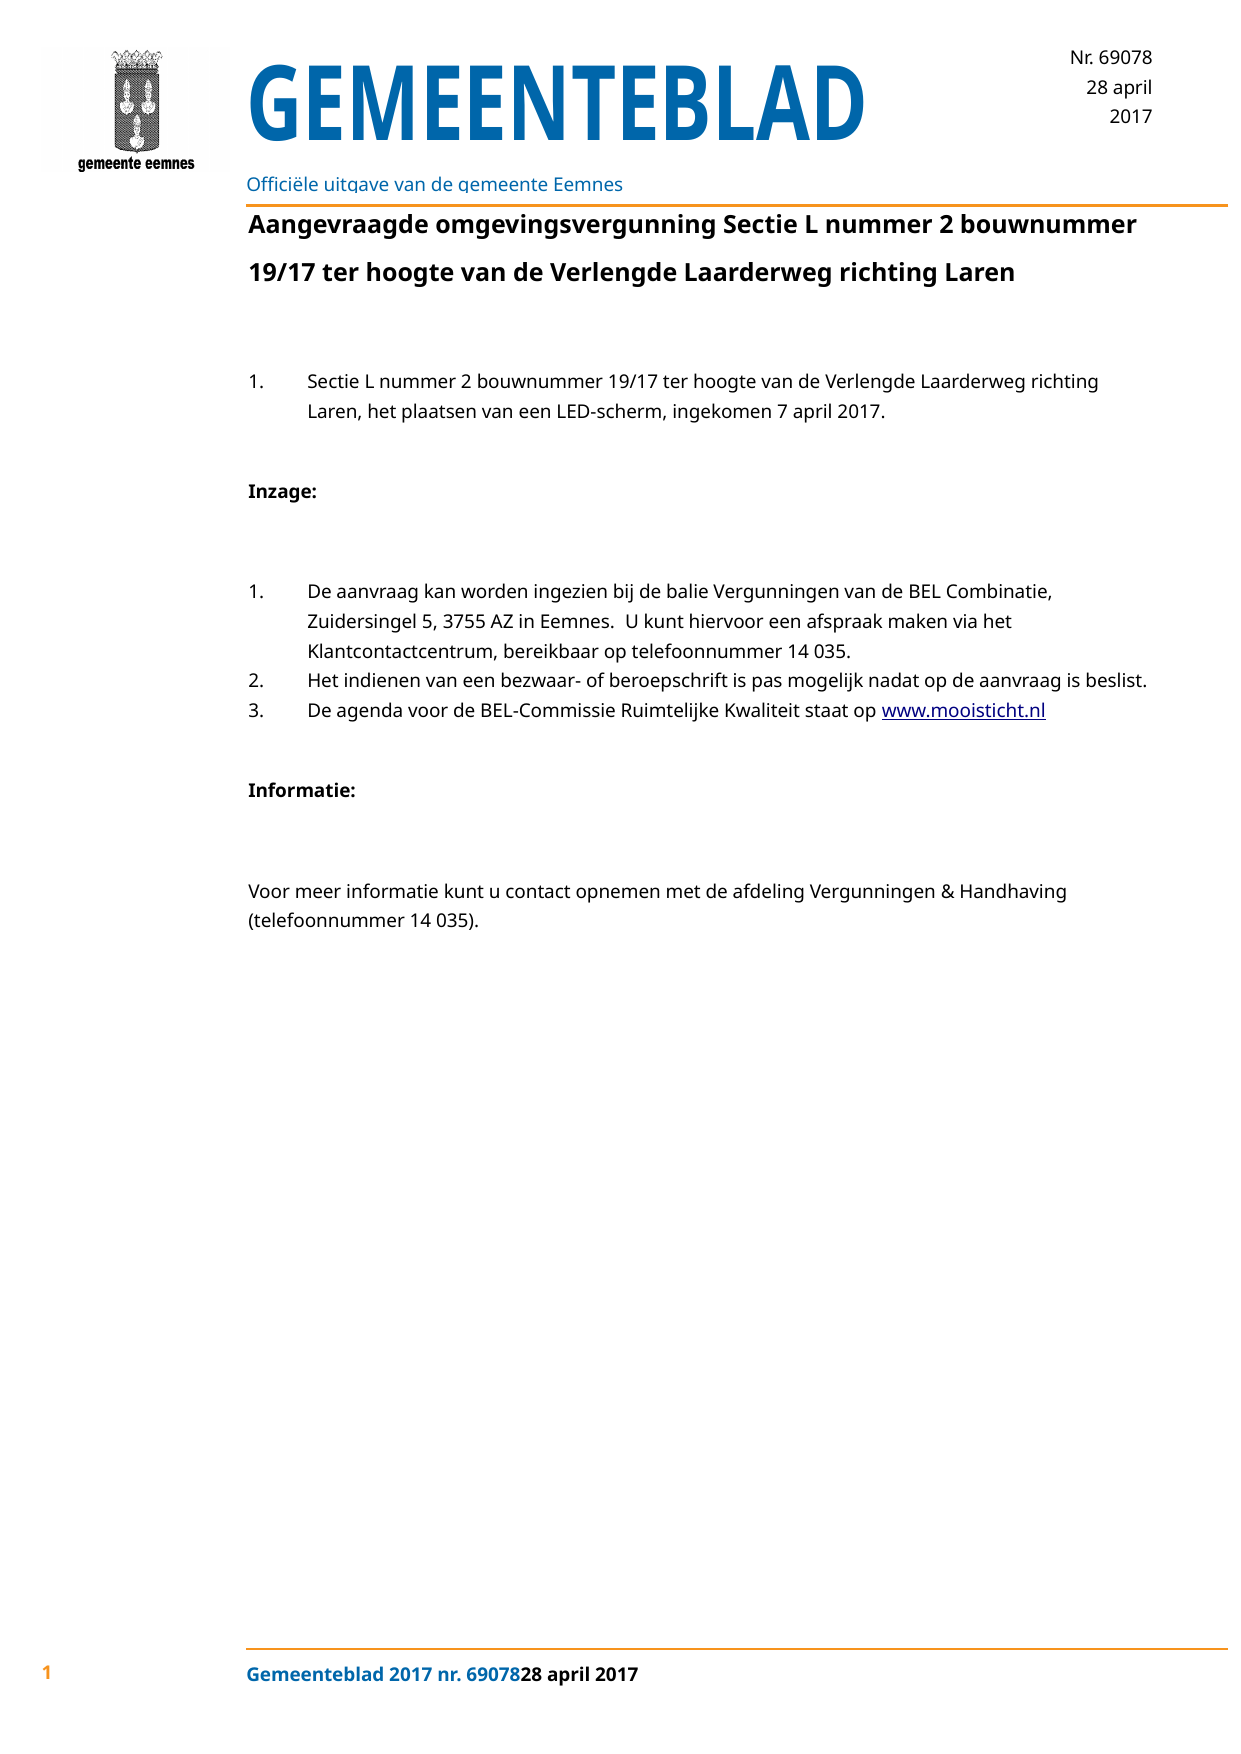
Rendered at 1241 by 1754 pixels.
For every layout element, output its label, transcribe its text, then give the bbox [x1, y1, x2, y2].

list Sectie L nummer 2 bouwnummer 19/17 ter hoogte van de Verlengde Laarderweg richting Laren, het plaatsen van een LED-scherm, ingekomen 7 april 2017. [248, 368, 1152, 424]
list Het indienen van een bezwaar- of beroepschrift is pas mogelijk nadat op de aanvraag is beslist. [248, 667, 1152, 693]
list De agenda voor de BEL-Commissie Ruimtelijke Kwaliteit staat op www.mooisticht.nl [248, 697, 1152, 723]
picture [41, 47, 231, 172]
list De aanvraag kan worden ingezien bij de balie Vergunningen van de BEL Combinatie, Zuidersingel 5, 3755 AZ in Eemnes. U kunt hiervoor een afspraak maken via het Klantcontactcentrum, bereikbaar op telefoonnummer 14 035. [248, 579, 1152, 664]
text Inzage: [248, 478, 1152, 504]
text Aangevraagde omgevingsvergunning Sectie L nummer 2 bouwnummer 19/17 ter hoogte van de Verlengde Laarderweg richting Laren [248, 207, 1152, 288]
text Informatie: [248, 777, 1152, 803]
text Voor meer informatie kunt u contact opnemen met de afdeling Vergunningen & Handhaving (telefoonnummer 14 035). [248, 878, 1152, 933]
